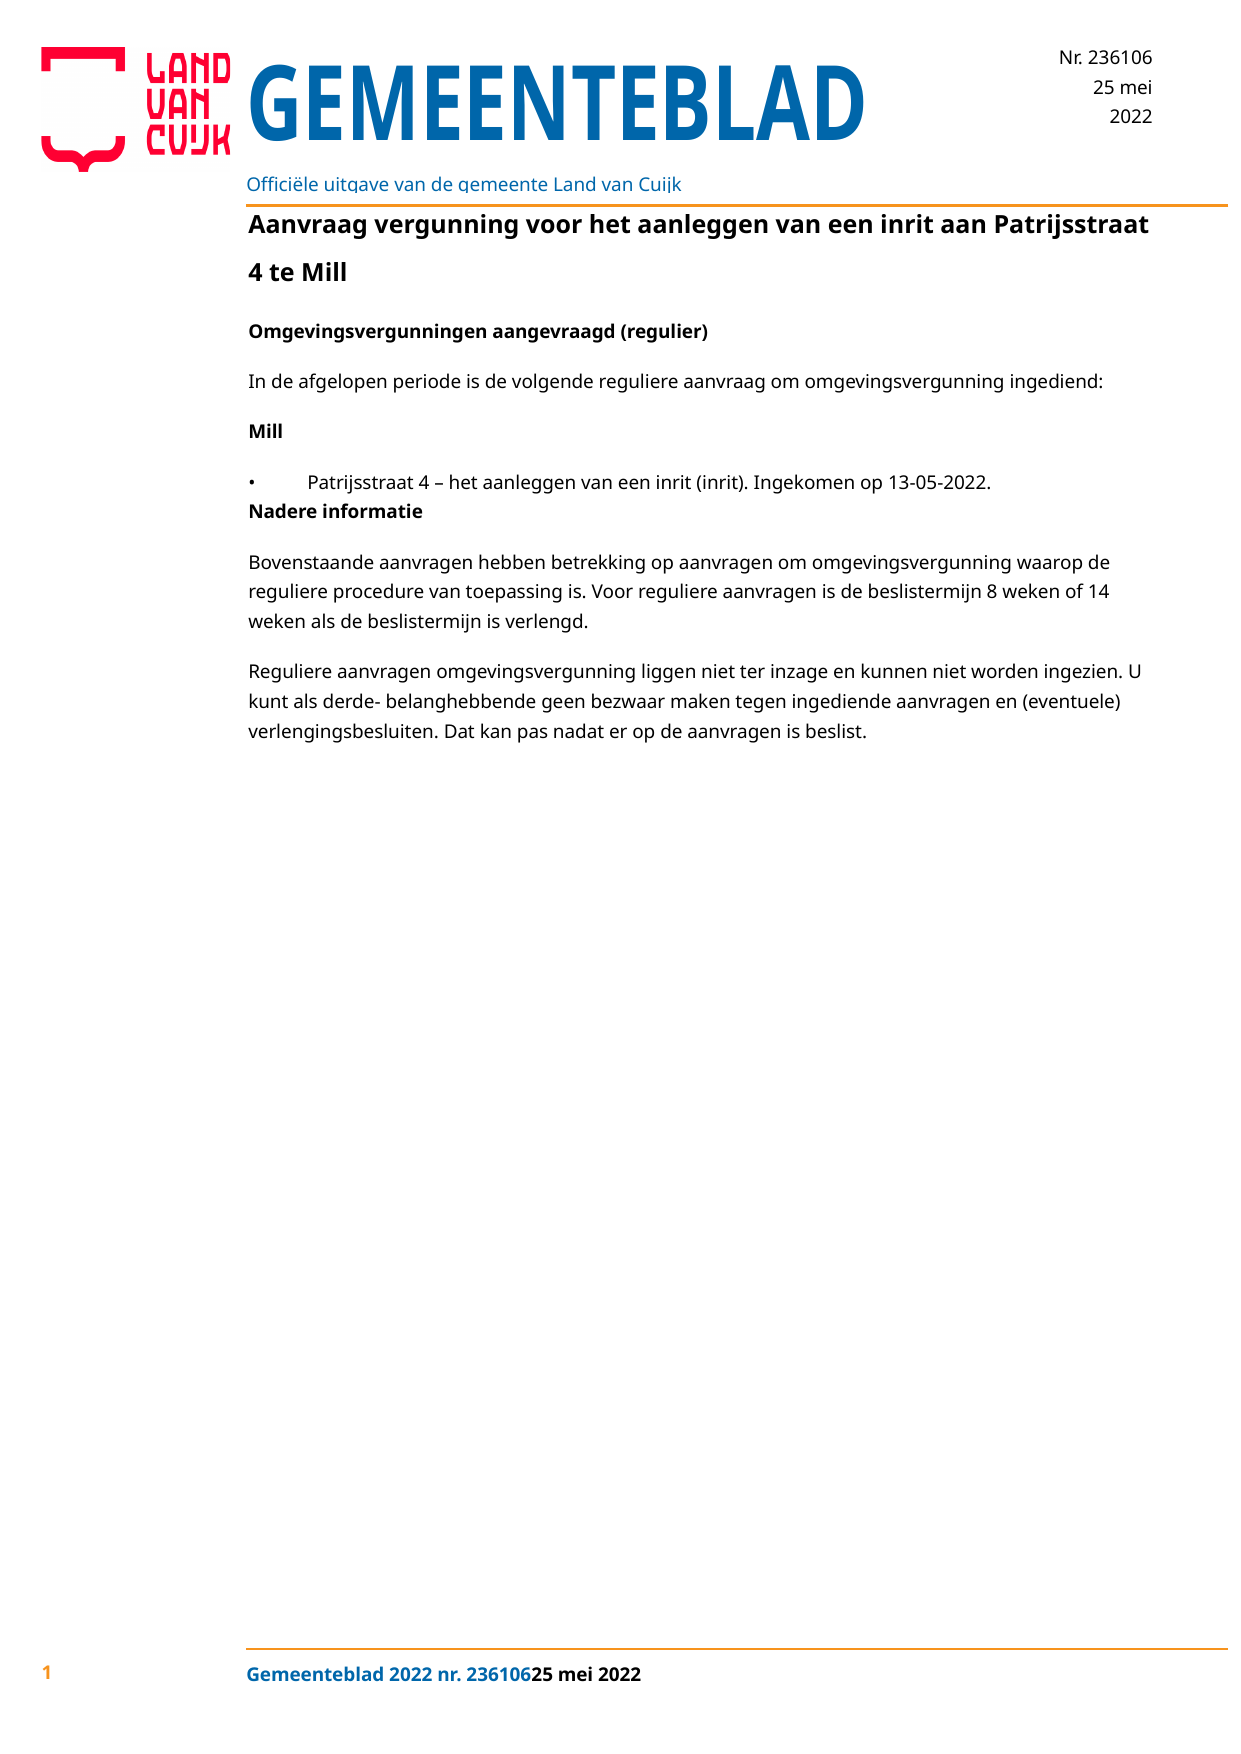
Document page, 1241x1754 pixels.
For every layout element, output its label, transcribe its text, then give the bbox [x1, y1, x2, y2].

list Patrijsstraat 4 – het aanleggen van een inrit (inrit). Ingekomen op 13-05-2022. [248, 469, 1152, 495]
text Bovenstaande aanvragen hebben betrekking op aanvragen om omgevingsvergunning waarop de reguliere procedure van toepassing is. Voor reguliere aanvragen is de beslistermijn 8 weken of 14 weken als de beslistermijn is verlengd. [248, 549, 1152, 634]
text Aanvraag vergunning voor het aanleggen van een inrit aan Patrijsstraat 4 te Mill [248, 207, 1152, 288]
text Mill [248, 419, 1152, 444]
text In de afgelopen periode is de volgende reguliere aanvraag om omgevingsvergunning ingediend: [248, 368, 1152, 394]
text Omgevingsvergunningen aangevraagd (regulier) [248, 318, 1152, 344]
picture [41, 47, 231, 172]
text Reguliere aanvragen omgevingsvergunning liggen niet ter inzage en kunnen niet worden ingezien. U kunt als derde- belanghebbende geen bezwaar maken tegen ingediende aanvragen en (eventuele) verlengingsbesluiten. Dat kan pas nadat er op de aanvragen is beslist. [248, 659, 1152, 744]
text Nadere informatie [248, 499, 1152, 524]
